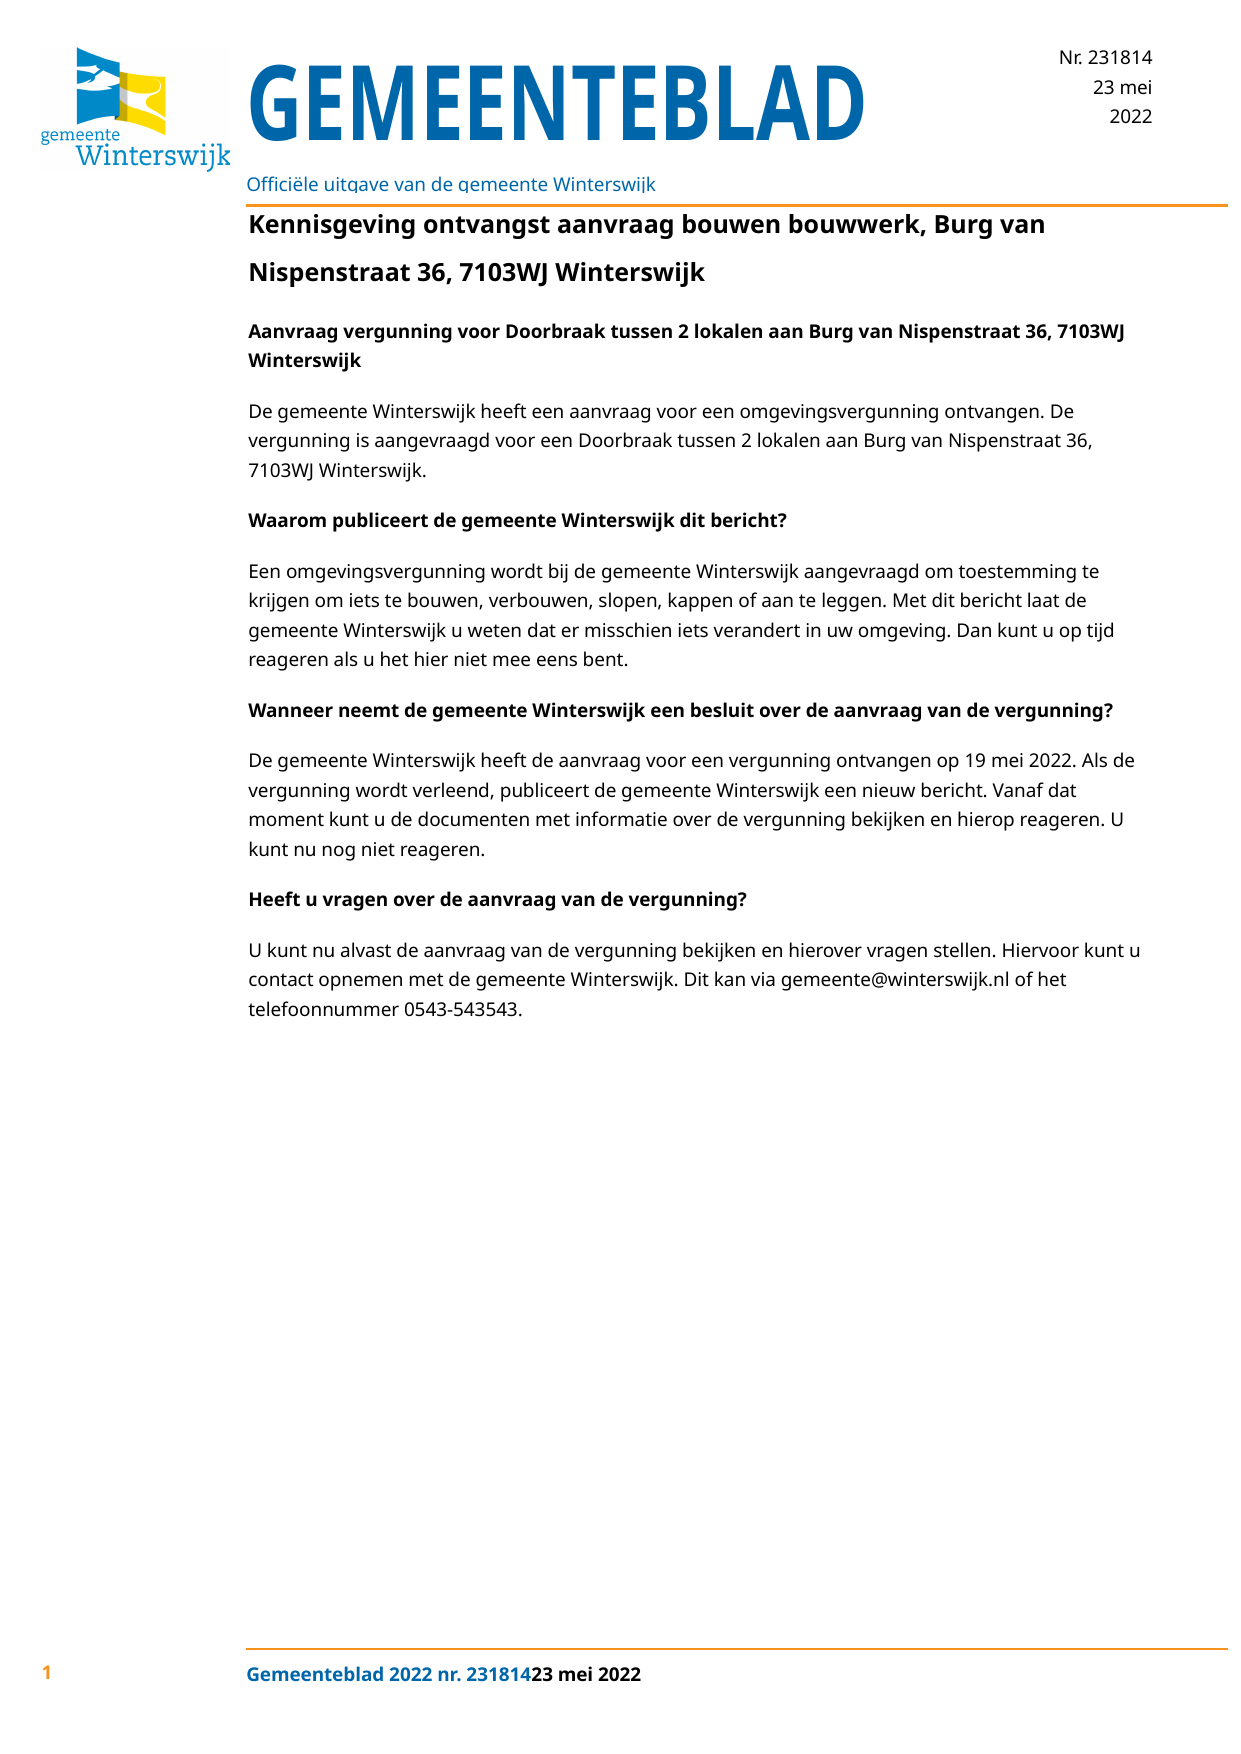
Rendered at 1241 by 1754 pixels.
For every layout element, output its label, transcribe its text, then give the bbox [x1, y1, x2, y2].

picture [225, 153, 231, 162]
text Aanvraag vergunning voor Doorbraak tussen 2 lokalen aan Burg van Nispenstraat 36, 7103WJ Winterswijk [248, 318, 1152, 373]
text De gemeente Winterswijk heeft een aanvraag voor een omgevingsvergunning ontvangen. De vergunning is aangevraagd voor een Doorbraak tussen 2 lokalen aan Burg van Nispenstraat 36, 7103WJ Winterswijk. [248, 398, 1152, 483]
picture [41, 47, 231, 172]
text Kennisgeving ontvangst aanvraag bouwen bouwwerk, Burg van Nispenstraat 36, 7103WJ Winterswijk [248, 207, 1152, 288]
text Waarom publiceert de gemeente Winterswijk dit bericht? [248, 507, 1152, 533]
text De gemeente Winterswijk heeft de aanvraag voor een vergunning ontvangen op 19 mei 2022. Als de vergunning wordt verleend, publiceert de gemeente Winterswijk een nieuw bericht. Vanaf dat moment kunt u de documenten met informatie over de vergunning bekijken en hierop reageren. U kunt nu nog niet reageren. [248, 747, 1152, 862]
text U kunt nu alvast de aanvraag van de vergunning bekijken en hierover vragen stellen. Hiervoor kunt u contact opnemen met de gemeente Winterswijk. Dit kan via gemeente@winterswijk.nl of het telefoonnummer 0543-543543. [248, 937, 1152, 1022]
text Heeft u vragen over de aanvraag van de vergunning? [248, 887, 1152, 912]
text Een omgevingsvergunning wordt bij de gemeente Winterswijk aangevraagd om toestemming te krijgen om iets te bouwen, verbouwen, slopen, kappen of aan te leggen. Met dit bericht laat de gemeente Winterswijk u weten dat er misschien iets verandert in uw omgeving. Dan kunt u op tijd reageren als u het hier niet mee eens bent. [248, 558, 1152, 672]
text Wanneer neemt de gemeente Winterswijk een besluit over de aanvraag van de vergunning? [248, 697, 1152, 723]
